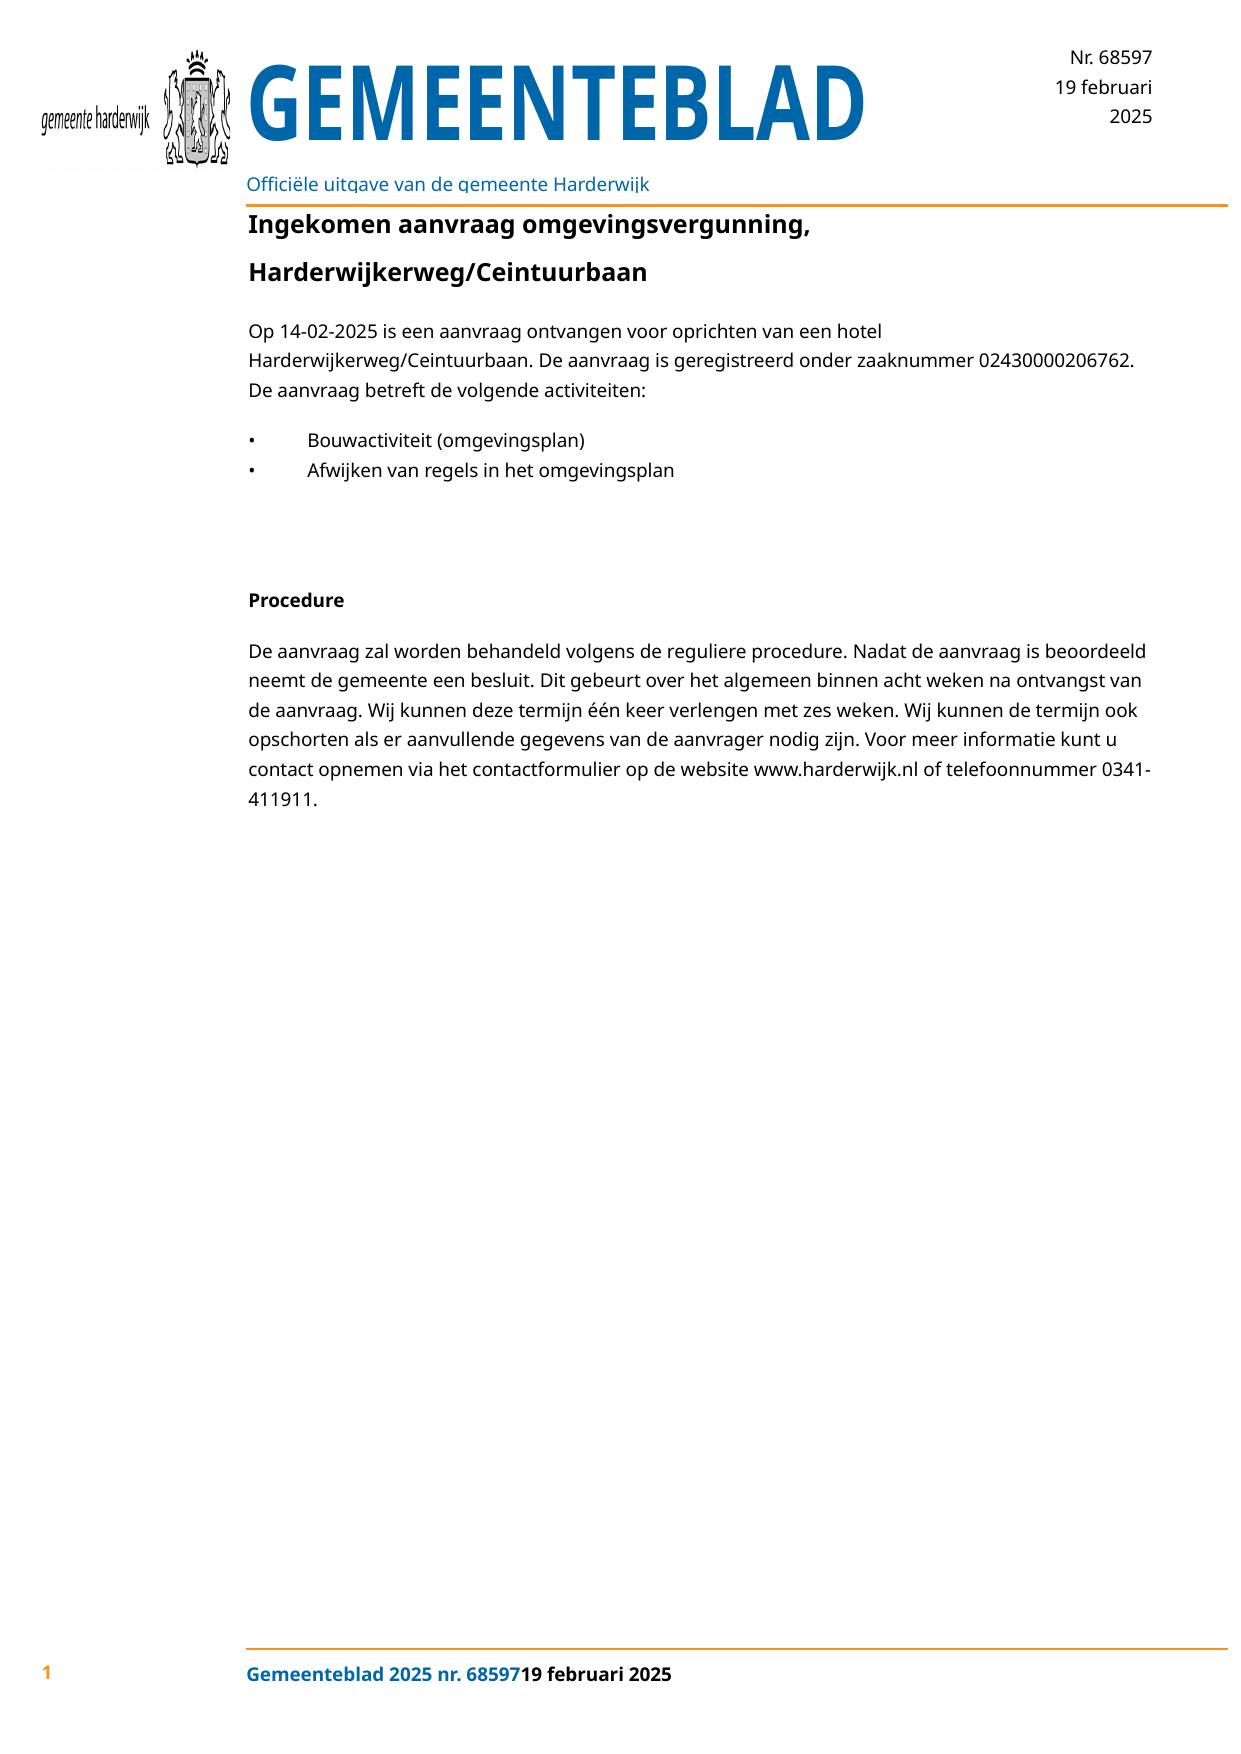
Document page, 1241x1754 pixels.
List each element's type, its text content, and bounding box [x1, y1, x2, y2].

picture [41, 47, 231, 172]
list Bouwactiviteit (omgevingsplan) [248, 427, 1152, 453]
text Ingekomen aanvraag omgevingsvergunning, Harderwijkerweg/Ceintuurbaan [248, 207, 1152, 288]
text Op 14-02-2025 is een aanvraag ontvangen voor oprichten van een hotel Harderwijkerweg/Ceintuurbaan. De aanvraag is geregistreerd onder zaaknummer 02430000206762. De aanvraag betreft de volgende activiteiten: [248, 318, 1152, 403]
list Afwijken van regels in het omgevingsplan [248, 457, 1152, 483]
text Procedure [248, 587, 1152, 613]
text De aanvraag zal worden behandeld volgens de reguliere procedure. Nadat de aanvraag is beoordeeld neemt de gemeente een besluit. Dit gebeurt over het algemeen binnen acht weken na ontvangst van de aanvraag. Wij kunnen deze termijn één keer verlengen met zes weken. Wij kunnen de termijn ook opschorten als er aanvullende gegevens van de aanvrager nodig zijn. Voor meer informatie kunt u contact opnemen via het contactformulier op de website www.harderwijk.nl of telefoonnummer 0341-411911. [248, 638, 1152, 812]
